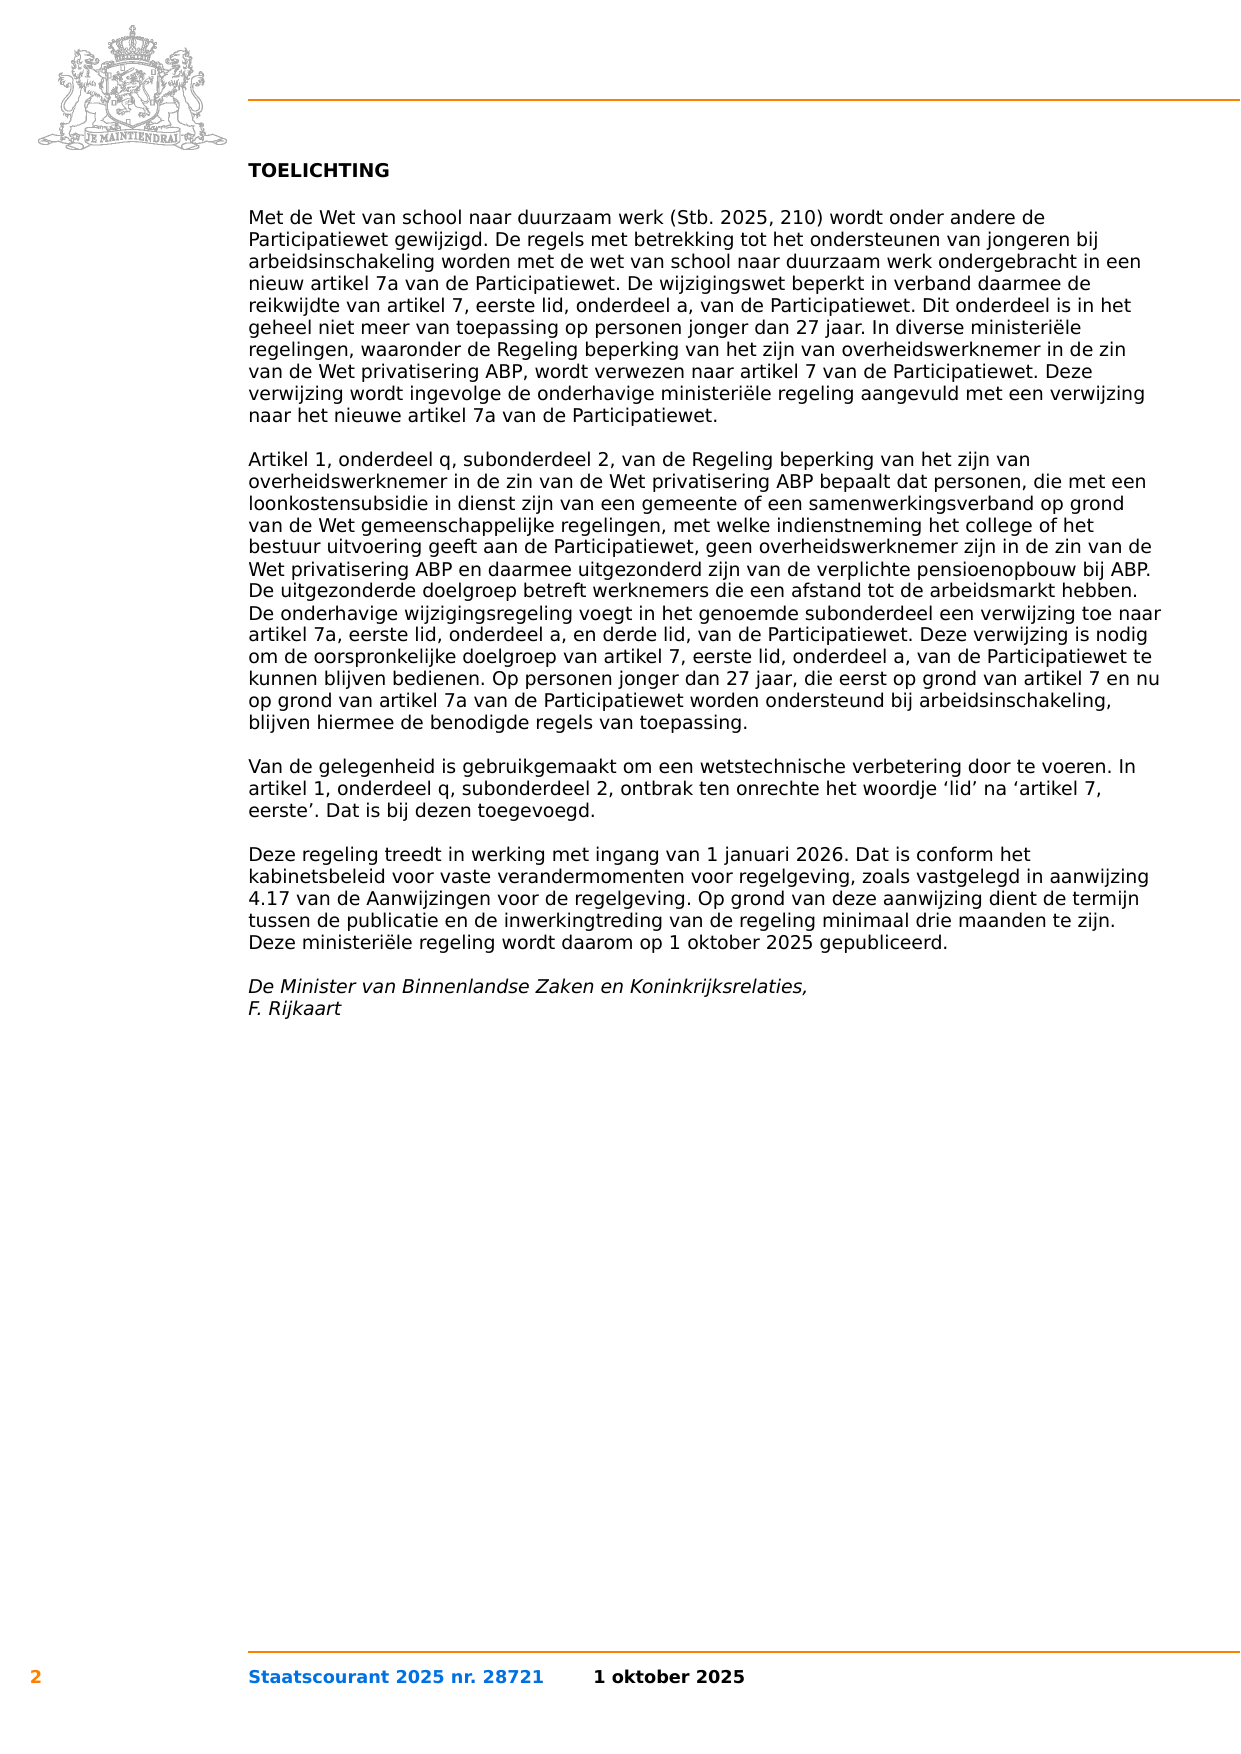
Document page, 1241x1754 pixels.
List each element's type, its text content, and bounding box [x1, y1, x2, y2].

text Artikel 1, onderdeel q, subonderdeel 2, van de Regeling beperking van het zijn van overheidswerknemer in de zin van de Wet privatisering ABP bepaalt dat personen, die met een loonkostensubsidie in dienst zijn van een gemeente of een samenwerkingsverband op grond van de Wet gemeenschappelijke regelingen, met welke indienstneming het college of het bestuur uitvoering geeft aan de Participatiewet, geen overheidswerknemer zijn in de zin van de Wet privatisering ABP en daarmee uitgezonderd zijn van de verplichte pensioenopbouw bij ABP. De uitgezonderde doelgroep betreft werknemers die een afstand tot de arbeidsmarkt hebben. De onderhavige wijzigingsregeling voegt in het genoemde subonderdeel een verwijzing toe naar artikel 7a, eerste lid, onderdeel a, en derde lid, van de Participatiewet. Deze verwijzing is nodig om de oorspronkelijke doelgroep van artikel 7, eerste lid, onderdeel a, van de Participatiewet te kunnen blijven bedienen. Op personen jonger dan 27 jaar, die eerst op grond van artikel 7 en nu op grond van artikel 7a van de Participatiewet worden ondersteund bij arbeidsinschakeling, blijven hiermee de benodigde regels van toepassing. [248, 448, 1163, 734]
text De Minister van Binnenlandse Zaken en Koninkrijksrelaties, F. Rijkaart [248, 976, 1163, 1020]
picture [38, 25, 227, 150]
text Deze regeling treedt in werking met ingang van 1 januari 2026. Dat is conform het kabinetsbeleid voor vaste verandermomenten voor regelgeving, zoals vastgelegd in aanwijzing 4.17 van de Aanwijzingen voor de regelgeving. Op grond van deze aanwijzing dient de termijn tussen de publicatie en de inwerkingtreding van de regeling minimaal drie maanden te zijn. Deze ministeriële regeling wordt daarom op 1 oktober 2025 gepubliceerd. [248, 844, 1163, 954]
text Met de Wet van school naar duurzaam werk (Stb. 2025, 210) wordt onder andere de Participatiewet gewijzigd. De regels met betrekking tot het ondersteunen van jongeren bij arbeidsinschakeling worden met de wet van school naar duurzaam werk ondergebracht in een nieuw artikel 7a van de Participatiewet. De wijzigingswet beperkt in verband daarmee de reikwijdte van artikel 7, eerste lid, onderdeel a, van de Participatiewet. Dit onderdeel is in het geheel niet meer van toepassing op personen jonger dan 27 jaar. In diverse ministeriële regelingen, waaronder de Regeling beperking van het zijn van overheidswerknemer in de zin van de Wet privatisering ABP, wordt verwezen naar artikel 7 van de Participatiewet. Deze verwijzing wordt ingevolge de onderhavige ministeriële regeling aangevuld met een verwijzing naar het nieuwe artikel 7a van de Participatiewet. [248, 207, 1163, 427]
text Van de gelegenheid is gebruikgemaakt om een wetstechnische verbetering door te voeren. In artikel 1, onderdeel q, subonderdeel 2, ontbrak ten onrechte het woordje ‘lid’ na ‘artikel 7, eerste’. Dat is bij dezen toegevoegd. [248, 756, 1163, 822]
subtitle TOELICHTING [248, 160, 1163, 182]
